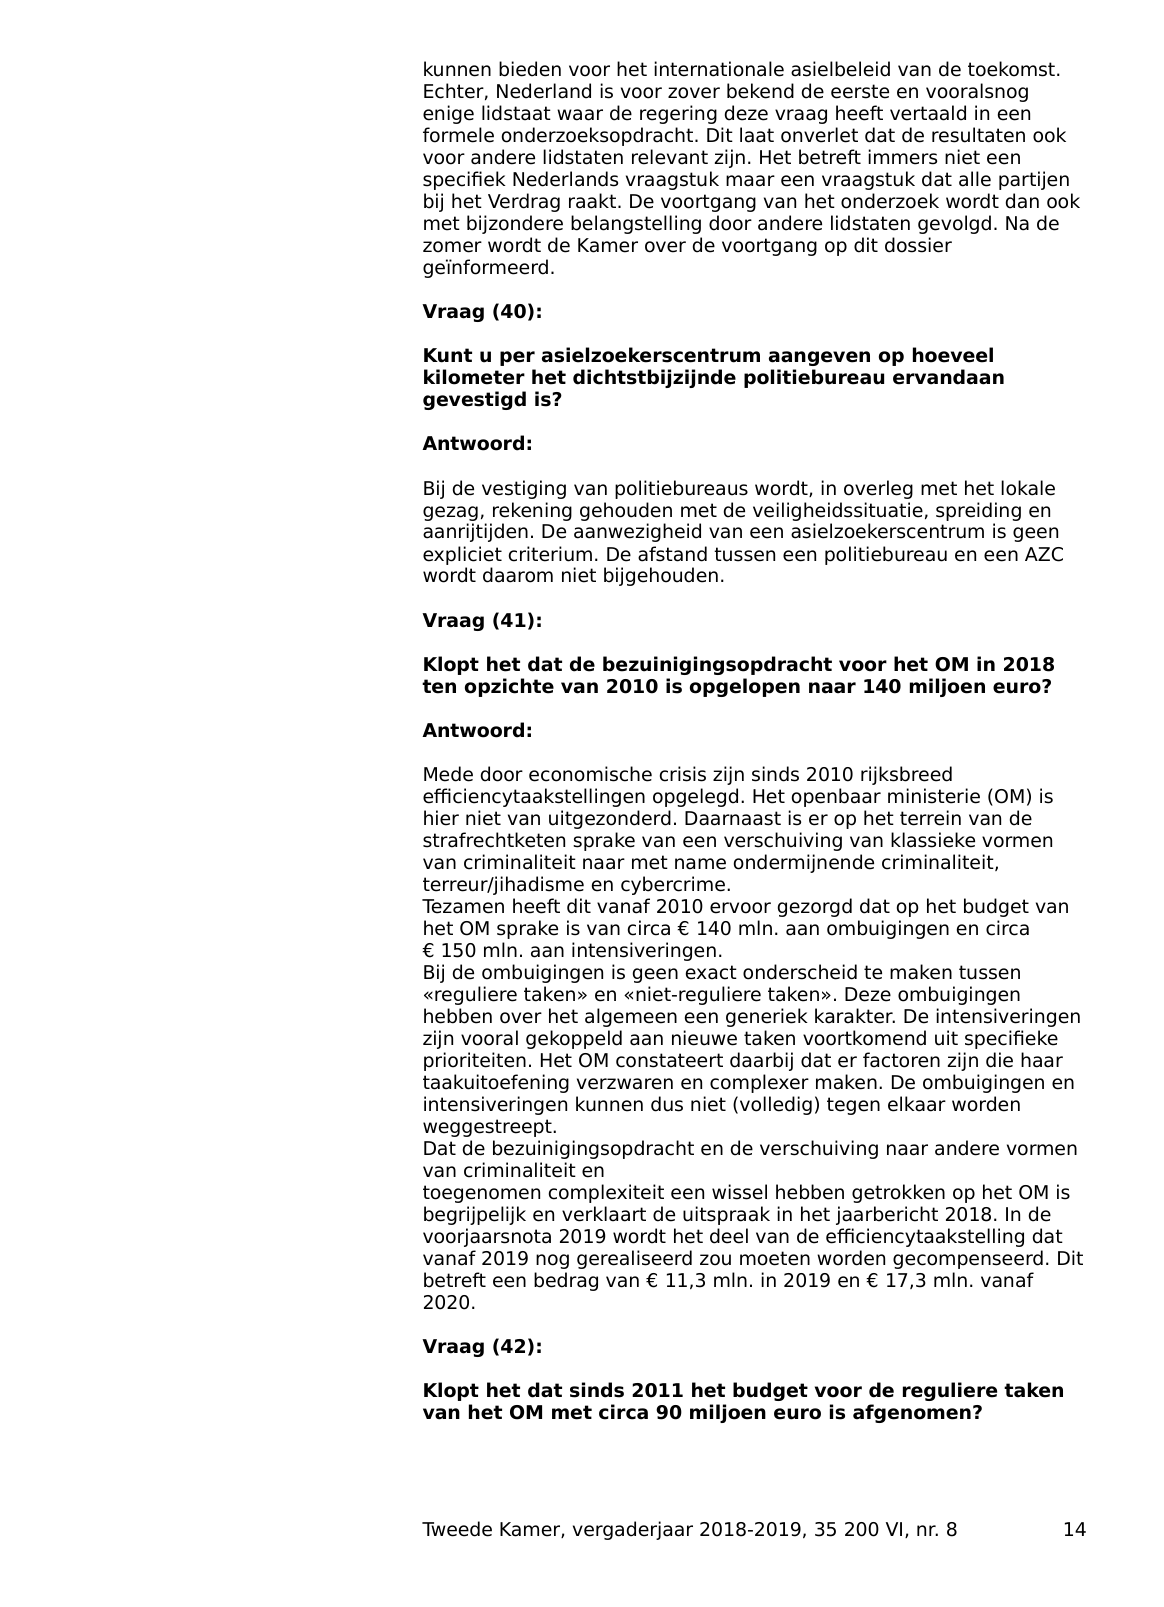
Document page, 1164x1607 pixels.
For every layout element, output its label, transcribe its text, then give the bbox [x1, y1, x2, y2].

subtitle Antwoord: [422, 720, 1087, 742]
text kunnen bieden voor het internationale asielbeleid van de toekomst. Echter, Nederland is voor zover bekend de eerste en vooralsnog enige lidstaat waar de regering deze vraag heeft vertaald in een formele onderzoeksopdracht. Dit laat onverlet dat de resultaten ook voor andere lidstaten relevant zijn. Het betreft immers niet een specifiek Nederlands vraagstuk maar een vraagstuk dat alle partijen bij het Verdrag raakt. De voortgang van het onderzoek wordt dan ook met bijzondere belangstelling door andere lidstaten gevolgd. Na de zomer wordt de Kamer over de voortgang op dit dossier geïnformeerd. [422, 59, 1087, 279]
subtitle Antwoord: [422, 433, 1087, 455]
text Tezamen heeft dit vanaf 2010 ervoor gezorgd dat op het budget van het OM sprake is van circa € 140 mln. aan ombuigingen en circa € 150 mln. aan intensiveringen. [422, 896, 1087, 962]
subtitle Vraag (40): [422, 301, 1087, 323]
text Dat de bezuinigingsopdracht en de verschuiving naar andere vormen van criminaliteit en [422, 1138, 1087, 1182]
text Kunt u per asielzoekerscentrum aangeven op hoeveel kilometer het dichtstbijzijnde politiebureau ervandaan gevestigd is? [422, 345, 1087, 411]
text Mede door economische crisis zijn sinds 2010 rijksbreed efficiencytaakstellingen opgelegd. Het openbaar ministerie (OM) is hier niet van uitgezonderd. Daarnaast is er op het terrein van de strafrechtketen sprake van een verschuiving van klassieke vormen van criminaliteit naar met name ondermijnende criminaliteit, terreur/jihadisme en cybercrime. [422, 764, 1087, 896]
text Klopt het dat sinds 2011 het budget voor de reguliere taken van het OM met circa 90 miljoen euro is afgenomen? [422, 1380, 1087, 1424]
subtitle Vraag (42): [422, 1336, 1087, 1358]
text Klopt het dat de bezuinigingsopdracht voor het OM in 2018 ten opzichte van 2010 is opgelopen naar 140 miljoen euro? [422, 654, 1087, 698]
text toegenomen complexiteit een wissel hebben getrokken op het OM is begrijpelijk en verklaart de uitspraak in het jaarbericht 2018. In de voorjaarsnota 2019 wordt het deel van de efficiencytaakstelling dat vanaf 2019 nog gerealiseerd zou moeten worden gecompenseerd. Dit betreft een bedrag van € 11,3 mln. in 2019 en € 17,3 mln. vanaf 2020. [422, 1182, 1087, 1313]
text Bij de vestiging van politiebureaus wordt, in overleg met het lokale gezag, rekening gehouden met de veiligheidssituatie, spreiding en aanrijtijden. De aanwezigheid van een asielzoekerscentrum is geen expliciet criterium. De afstand tussen een politiebureau en een AZC wordt daarom niet bijgehouden. [422, 477, 1087, 587]
subtitle Vraag (41): [422, 609, 1087, 632]
text Bij de ombuigingen is geen exact onderscheid te maken tussen «reguliere taken» en «niet-reguliere taken». Deze ombuigingen hebben over het algemeen een generiek karakter. De intensiveringen zijn vooral gekoppeld aan nieuwe taken voortkomend uit specifieke prioriteiten. Het OM constateert daarbij dat er factoren zijn die haar taakuitoefening verzwaren en complexer maken. De ombuigingen en intensiveringen kunnen dus niet (volledig) tegen elkaar worden weggestreept. [422, 962, 1087, 1138]
